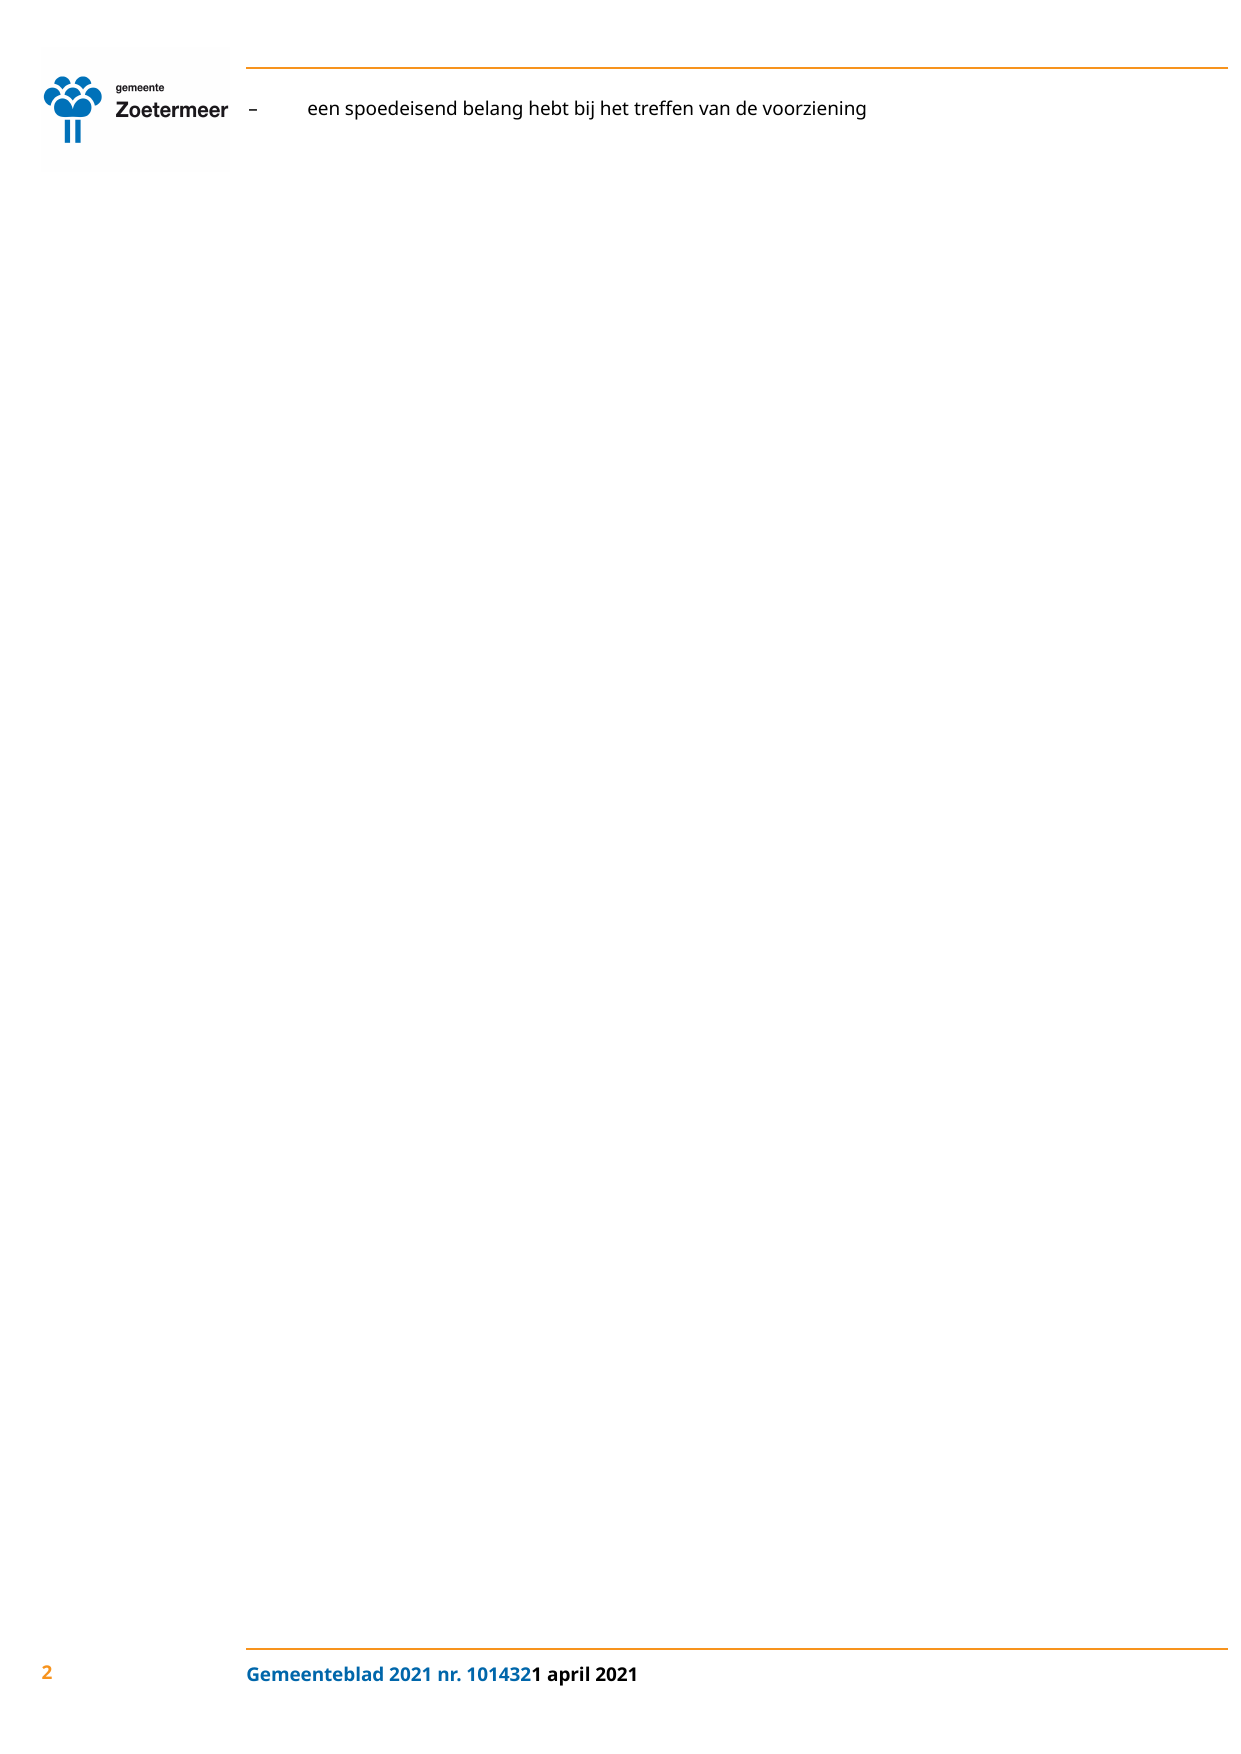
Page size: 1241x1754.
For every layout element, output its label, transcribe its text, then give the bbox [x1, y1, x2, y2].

picture [41, 47, 231, 172]
list een spoedeisend belang hebt bij het treffen van de voorziening [248, 95, 1152, 121]
